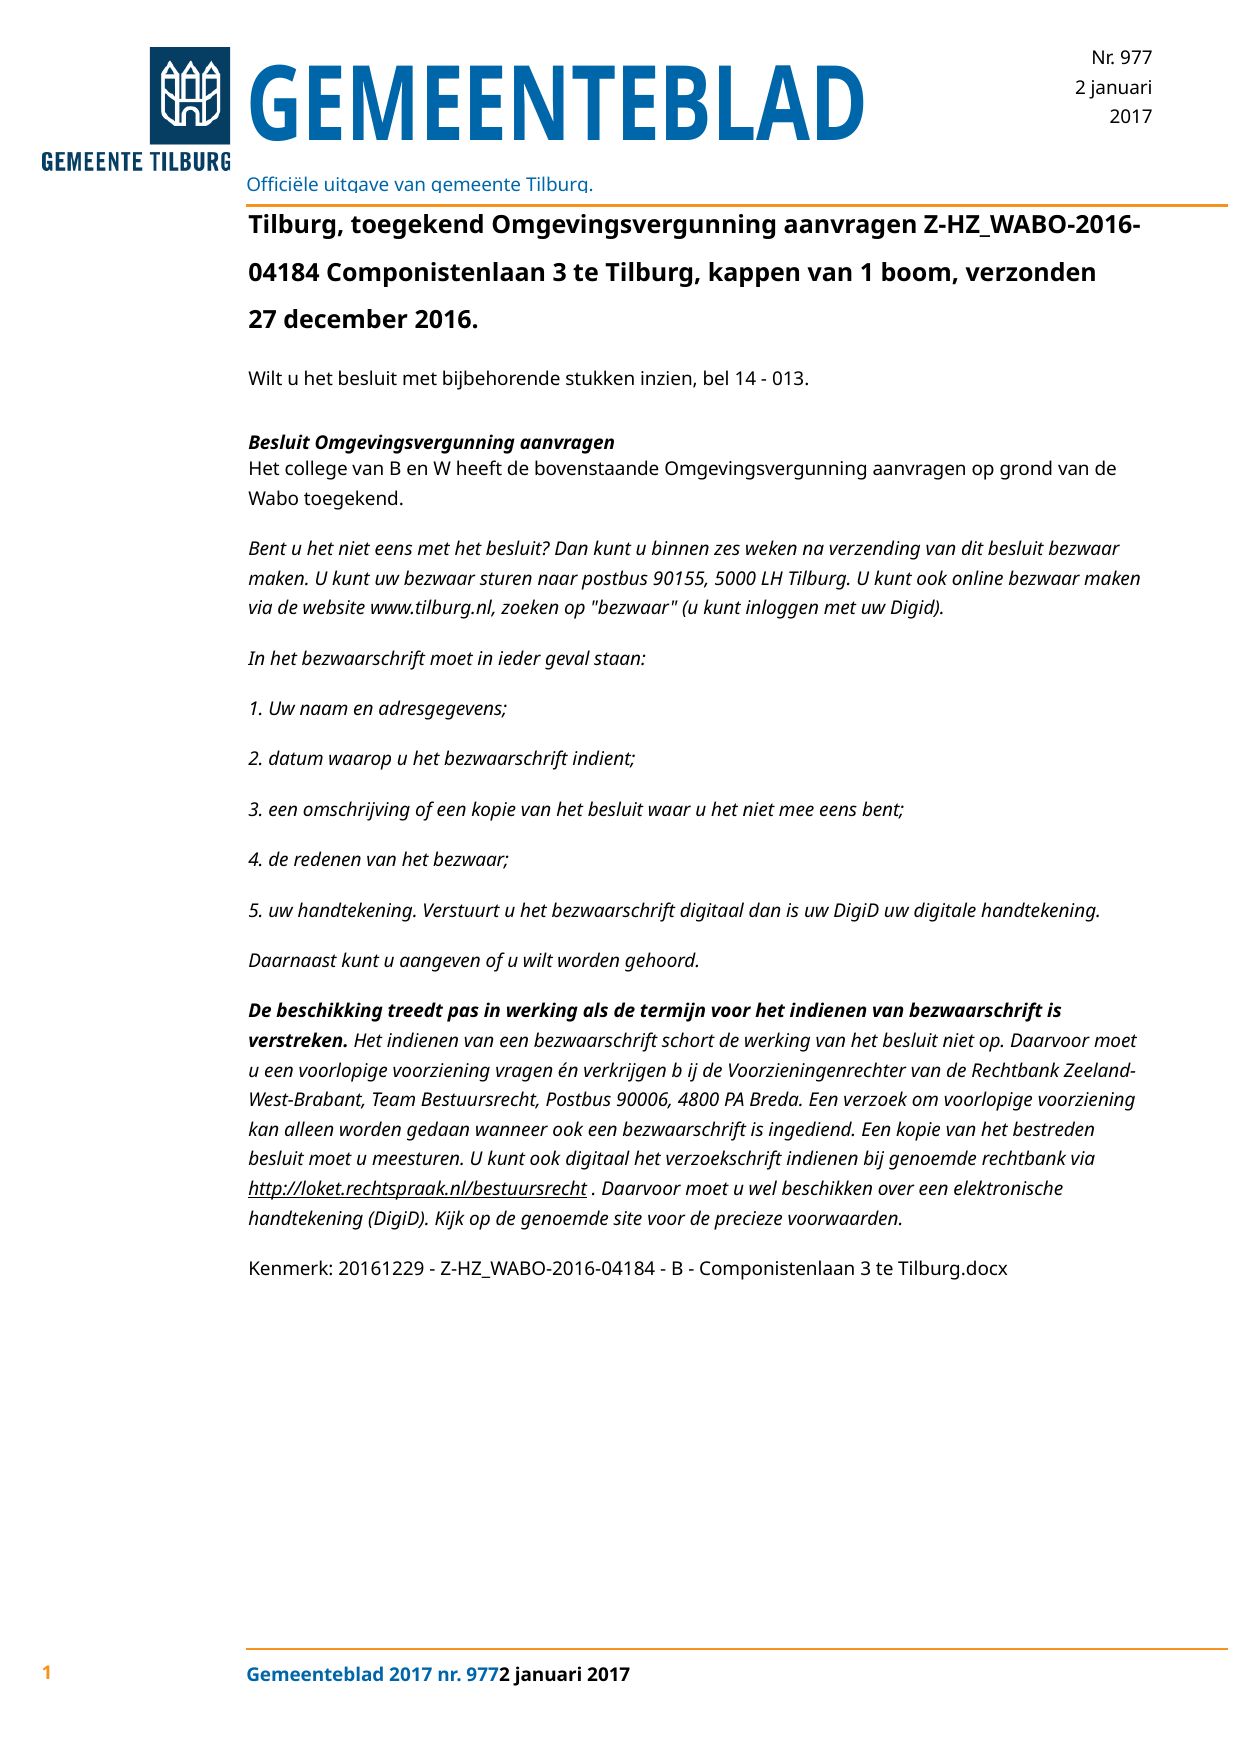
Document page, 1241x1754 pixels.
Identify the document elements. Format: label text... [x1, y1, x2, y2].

text Daarnaast kunt u aangeven of u wilt worden gehoord. [248, 947, 1152, 973]
text Tilburg, toegekend Omgevingsvergunning aanvragen Z-HZ_WABO-2016-04184 Componistenlaan 3 te Tilburg, kappen van 1 boom, verzonden 27 december 2016. [248, 207, 1152, 336]
text Het college van B en W heeft de bovenstaande Omgevingsvergunning aanvragen op grond van de Wabo toegekend. [248, 455, 1152, 511]
picture [41, 47, 231, 172]
text 1. Uw naam en adresgegevens; [248, 695, 1152, 721]
text Wilt u het besluit met bijbehorende stukken inzien, bel 14 - 013. [248, 366, 1152, 391]
text Kenmerk: 20161229 - Z-HZ_WABO-2016-04184 - B - Componistenlaan 3 te Tilburg.docx [248, 1255, 1152, 1281]
text 4. de redenen van het bezwaar; [248, 846, 1152, 872]
text In het bezwaarschrift moet in ieder geval staan: [248, 645, 1152, 671]
text De beschikking treedt pas in werking als de termijn voor het indienen van bezwaarschrift is verstreken. Het indienen van een bezwaarschrift schort de werking van het besluit niet op. Daarvoor moet u een voorlopige voorziening vragen én verkrijgen b ij de Voorzieningenrechter van de Rechtbank Zeeland-West-Brabant, Team Bestuursrecht, Postbus 90006, 4800 PA Breda. Een verzoek om voorlopige voorziening kan alleen worden gedaan wanneer ook een bezwaarschrift is ingediend. Een kopie van het bestreden besluit moet u meesturen. U kunt ook digitaal het verzoekschrift indienen bij genoemde rechtbank via http://loket.rechtspraak.nl/bestuursrecht . Daarvoor moet u wel beschikken over een elektronische handtekening (DigiD). Kijk op de genoemde site voor de precieze voorwaarden. [248, 998, 1152, 1231]
text 3. een omschrijving of een kopie van het besluit waar u het niet mee eens bent; [248, 796, 1152, 822]
text 2. datum waarop u het bezwaarschrift indient; [248, 746, 1152, 771]
text Besluit Omgevingsvergunning aanvragen [248, 429, 1152, 455]
text 5. uw handtekening. Verstuurt u het bezwaarschrift digitaal dan is uw DigiD uw digitale handtekening. [248, 897, 1152, 923]
text Bent u het niet eens met het besluit? Dan kunt u binnen zes weken na verzending van dit besluit bezwaar maken. U kunt uw bezwaar sturen naar postbus 90155, 5000 LH Tilburg. U kunt ook online bezwaar maken via de website www.tilburg.nl, zoeken op "bezwaar" (u kunt inloggen met uw Digid). [248, 535, 1152, 620]
